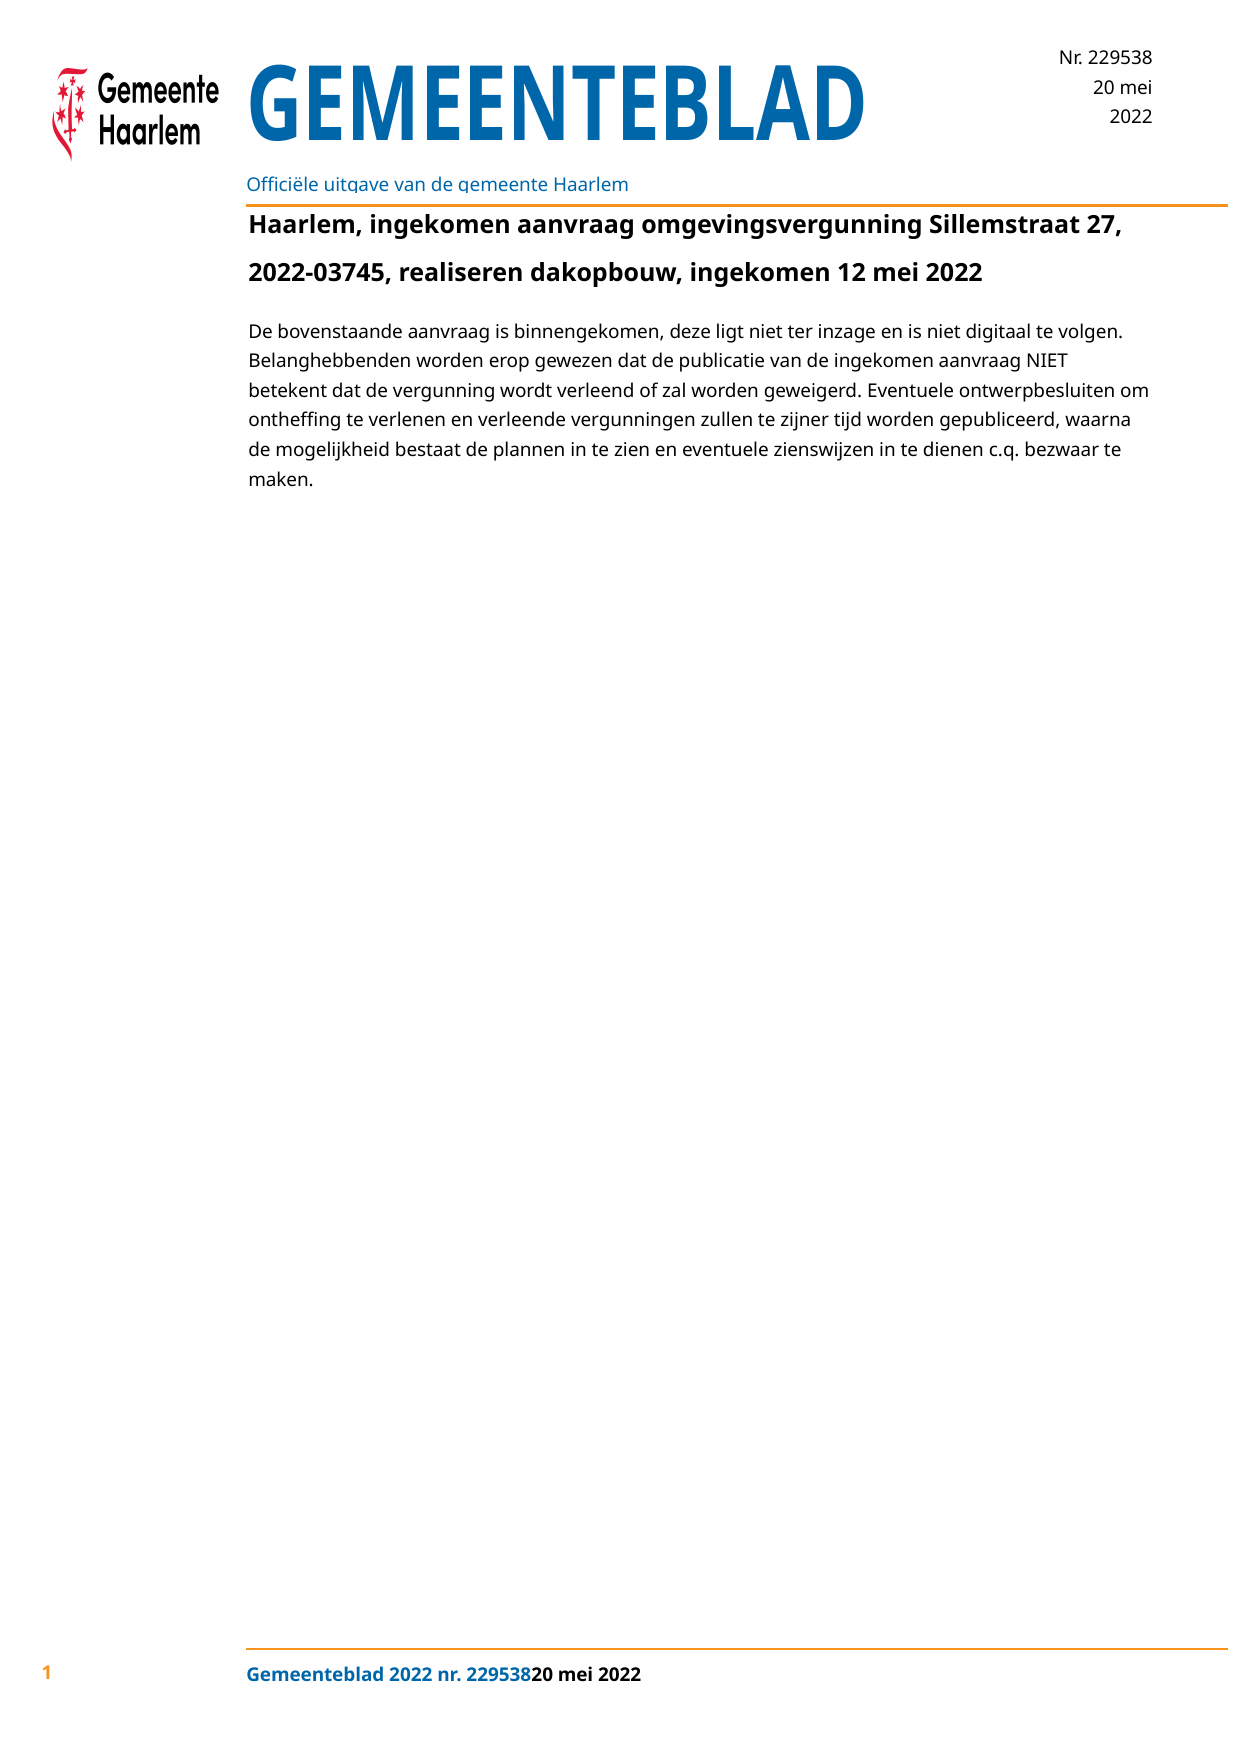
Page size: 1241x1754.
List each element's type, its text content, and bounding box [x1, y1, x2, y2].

text Haarlem, ingekomen aanvraag omgevingsvergunning Sillemstraat 27, 2022-03745, realiseren dakopbouw, ingekomen 12 mei 2022 [248, 207, 1152, 288]
picture [41, 47, 231, 172]
text De bovenstaande aanvraag is binnengekomen, deze ligt niet ter inzage en is niet digitaal te volgen. Belanghebbenden worden erop gewezen dat de publicatie van de ingekomen aanvraag NIET betekent dat de vergunning wordt verleend of zal worden geweigerd. Eventuele ontwerpbesluiten om ontheffing te verlenen en verleende vergunningen zullen te zijner tijd worden gepubliceerd, waarna de mogelijkheid bestaat de plannen in te zien en eventuele zienswijzen in te dienen c.q. bezwaar te maken. [248, 318, 1152, 492]
